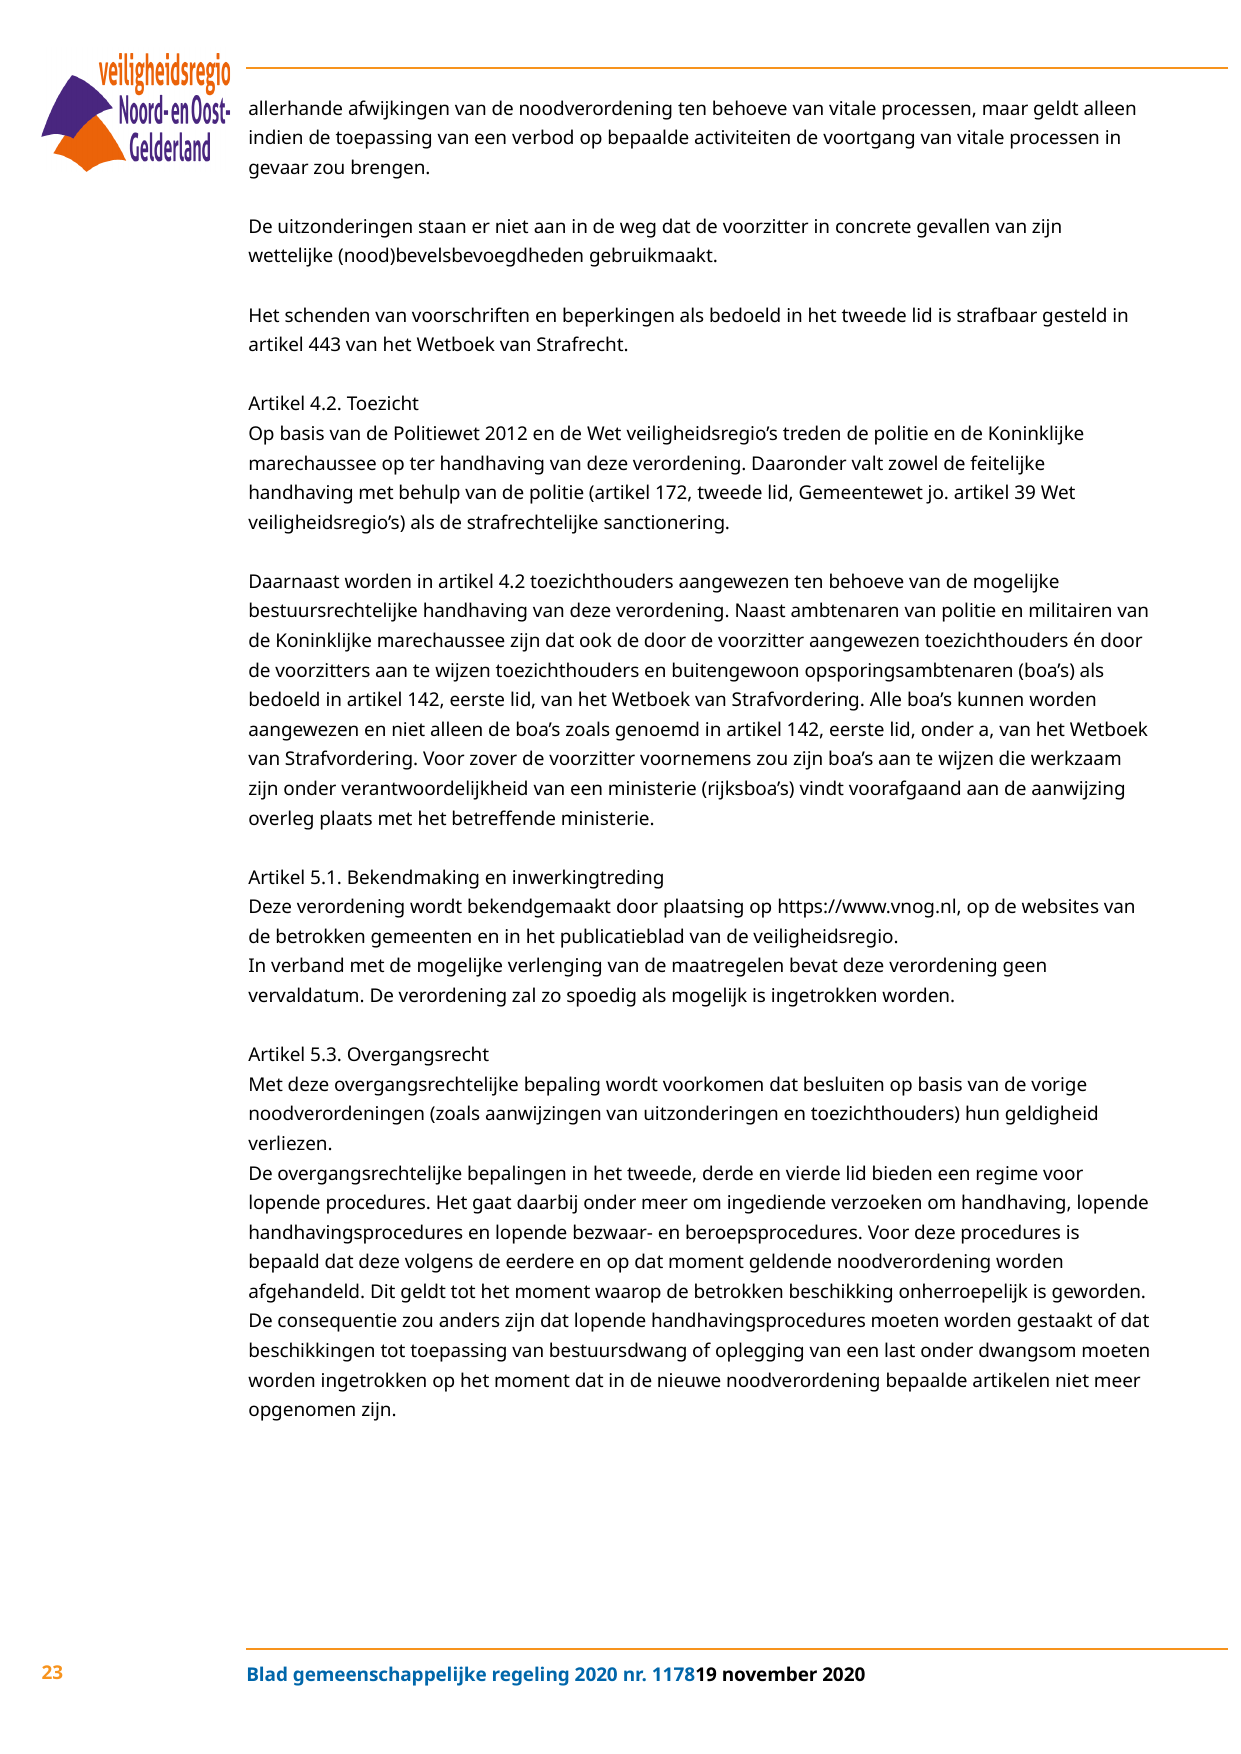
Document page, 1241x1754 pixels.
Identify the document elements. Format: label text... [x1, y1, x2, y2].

text De overgangsrechtelijke bepalingen in het tweede, derde en vierde lid bieden een regime voor lopende procedures. Het gaat daarbij onder meer om ingediende verzoeken om handhaving, lopende handhavingsprocedures en lopende bezwaar- en beroepsprocedures. Voor deze procedures is bepaald dat deze volgens de eerdere en op dat moment geldende noodverordening worden afgehandeld. Dit geldt tot het moment waarop de betrokken beschikking onherroepelijk is geworden. De consequentie zou anders zijn dat lopende handhavingsprocedures moeten worden gestaakt of dat beschikkingen tot toepassing van bestuursdwang of oplegging van een last onder dwangsom moeten worden ingetrokken op het moment dat in de nieuwe noodverordening bepaalde artikelen niet meer opgenomen zijn. [248, 1160, 1152, 1422]
text Op basis van de Politiewet 2012 en de Wet veiligheidsregio’s treden de politie en de Koninklijke marechaussee op ter handhaving van deze verordening. Daaronder valt zowel de feitelijke handhaving met behulp van de politie (artikel 172, tweede lid, Gemeentewet jo. artikel 39 Wet veiligheidsregio’s) als de strafrechtelijke sanctionering. [248, 420, 1152, 535]
text Daarnaast worden in artikel 4.2 toezichthouders aangewezen ten behoeve van de mogelijke bestuursrechtelijke handhaving van deze verordening. Naast ambtenaren van politie en militairen van de Koninklijke marechaussee zijn dat ook de door de voorzitter aangewezen toezichthouders én door de voorzitters aan te wijzen toezichthouders en buitengewoon opsporingsambtenaren (boa’s) als bedoeld in artikel 142, eerste lid, van het Wetboek van Strafvordering. Alle boa’s kunnen worden aangewezen en niet alleen de boa’s zoals genoemd in artikel 142, eerste lid, onder a, van het Wetboek van Strafvordering. Voor zover de voorzitter voornemens zou zijn boa’s aan te wijzen die werkzaam zijn onder verantwoordelijkheid van een ministerie (rijksboa’s) vindt voorafgaand aan de aanwijzing overleg plaats met het betreffende ministerie. [248, 568, 1152, 831]
text Met deze overgangsrechtelijke bepaling wordt voorkomen dat besluiten op basis van de vorige noodverordeningen (zoals aanwijzingen van uitzonderingen en toezichthouders) hun geldigheid verliezen. [248, 1071, 1152, 1156]
text In verband met de mogelijke verlenging van de maatregelen bevat deze verordening geen vervaldatum. De verordening zal zo spoedig als mogelijk is ingetrokken worden. [248, 953, 1152, 1008]
text Deze verordening wordt bekendgemaakt door plaatsing op https://www.vnog.nl, op de websites van de betrokken gemeenten en in het publicatieblad van de veiligheidsregio. [248, 893, 1152, 949]
text allerhande afwijkingen van de noodverordening ten behoeve van vitale processen, maar geldt alleen indien de toepassing van een verbod op bepaalde activiteiten de voortgang van vitale processen in gevaar zou brengen. [248, 95, 1152, 180]
text Artikel 4.2. Toezicht [248, 391, 1152, 416]
text Artikel 5.3. Overgangsrecht [248, 1041, 1152, 1067]
picture [41, 47, 231, 172]
text Artikel 5.1. Bekendmaking en inwerkingtreding [248, 864, 1152, 890]
text Het schenden van voorschriften en beperkingen als bedoeld in het tweede lid is strafbaar gesteld in artikel 443 van het Wetboek van Strafrecht. [248, 302, 1152, 357]
text De uitzonderingen staan er niet aan in de weg dat de voorzitter in concrete gevallen van zijn wettelijke (nood)bevelsbevoegdheden gebruikmaakt. [248, 213, 1152, 268]
